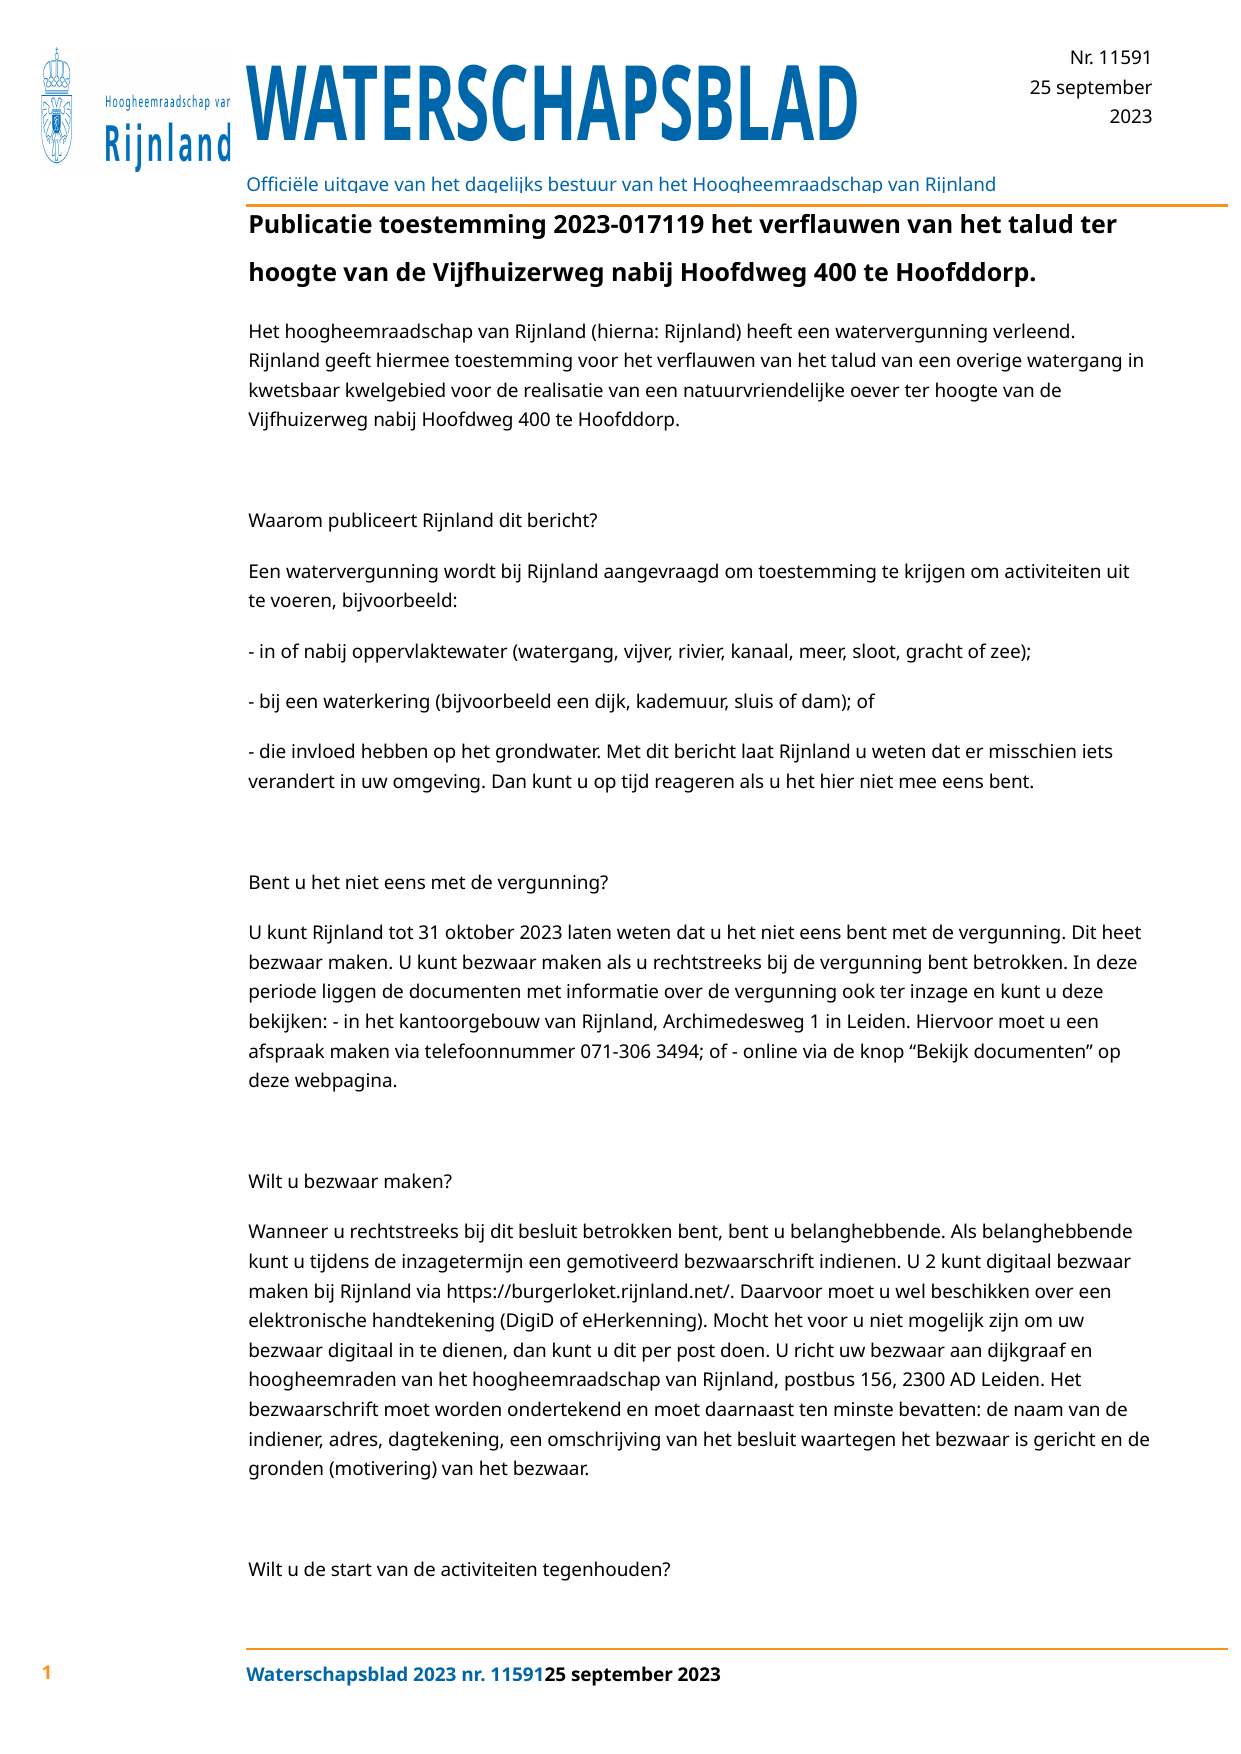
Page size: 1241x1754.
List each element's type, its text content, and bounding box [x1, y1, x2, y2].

text Wilt u bezwaar maken? [248, 1168, 1152, 1194]
text Wanneer u rechtstreeks bij dit besluit betrokken bent, bent u belanghebbende. Als belanghebbende kunt u tijdens de inzagetermijn een gemotiveerd bezwaarschrift indienen. U 2 kunt digitaal bezwaar maken bij Rijnland via https://burgerloket.rijnland.net/. Daarvoor moet u wel beschikken over een elektronische handtekening (DigiD of eHerkenning). Mocht het voor u niet mogelijk zijn om uw bezwaar digitaal in te dienen, dan kunt u dit per post doen. U richt uw bezwaar aan dijkgraaf en hoogheemraden van het hoogheemraadschap van Rijnland, postbus 156, 2300 AD Leiden. Het bezwaarschrift moet worden ondertekend en moet daarnaast ten minste bevatten: de naam van de indiener, adres, dagtekening, een omschrijving van het besluit waartegen het bezwaar is gericht en de gronden (motivering) van het bezwaar. [248, 1219, 1152, 1481]
text Het hoogheemraadschap van Rijnland (hierna: Rijnland) heeft een watervergunning verleend. Rijnland geeft hiermee toestemming voor het verflauwen van het talud van een overige watergang in kwetsbaar kwelgebied voor de realisatie van een natuurvriendelijke oever ter hoogte van de Vijfhuizerweg nabij Hoofdweg 400 te Hoofddorp. [248, 318, 1152, 432]
text Bent u het niet eens met de vergunning? [248, 869, 1152, 895]
text U kunt Rijnland tot 31 oktober 2023 laten weten dat u het niet eens bent met de vergunning. Dit heet bezwaar maken. U kunt bezwaar maken als u rechtstreeks bij de vergunning bent betrokken. In deze periode liggen de documenten met informatie over de vergunning ook ter inzage en kunt u deze bekijken: - in het kantoorgebouw van Rijnland, Archimedesweg 1 in Leiden. Hiervoor moet u een afspraak maken via telefoonnummer 071-306 3494; of - online via de knop “Bekijk documenten” op deze webpagina. [248, 919, 1152, 1093]
text Een watervergunning wordt bij Rijnland aangevraagd om toestemming te krijgen om activiteiten uit te voeren, bijvoorbeeld: [248, 558, 1152, 613]
text - die invloed hebben op het grondwater. Met dit bericht laat Rijnland u weten dat er misschien iets verandert in uw omgeving. Dan kunt u op tijd reageren als u het hier niet mee eens bent. [248, 739, 1152, 794]
picture [41, 47, 231, 172]
text - bij een waterkering (bijvoorbeeld een dijk, kademuur, sluis of dam); of [248, 688, 1152, 714]
text Waarom publiceert Rijnland dit bericht? [248, 507, 1152, 533]
text Wilt u de start van de activiteiten tegenhouden? [248, 1556, 1152, 1582]
text Publicatie toestemming 2023-017119 het verflauwen van het talud ter hoogte van de Vijfhuizerweg nabij Hoofdweg 400 te Hoofddorp. [248, 207, 1152, 288]
text - in of nabij oppervlaktewater (watergang, vijver, rivier, kanaal, meer, sloot, gracht of zee); [248, 638, 1152, 664]
